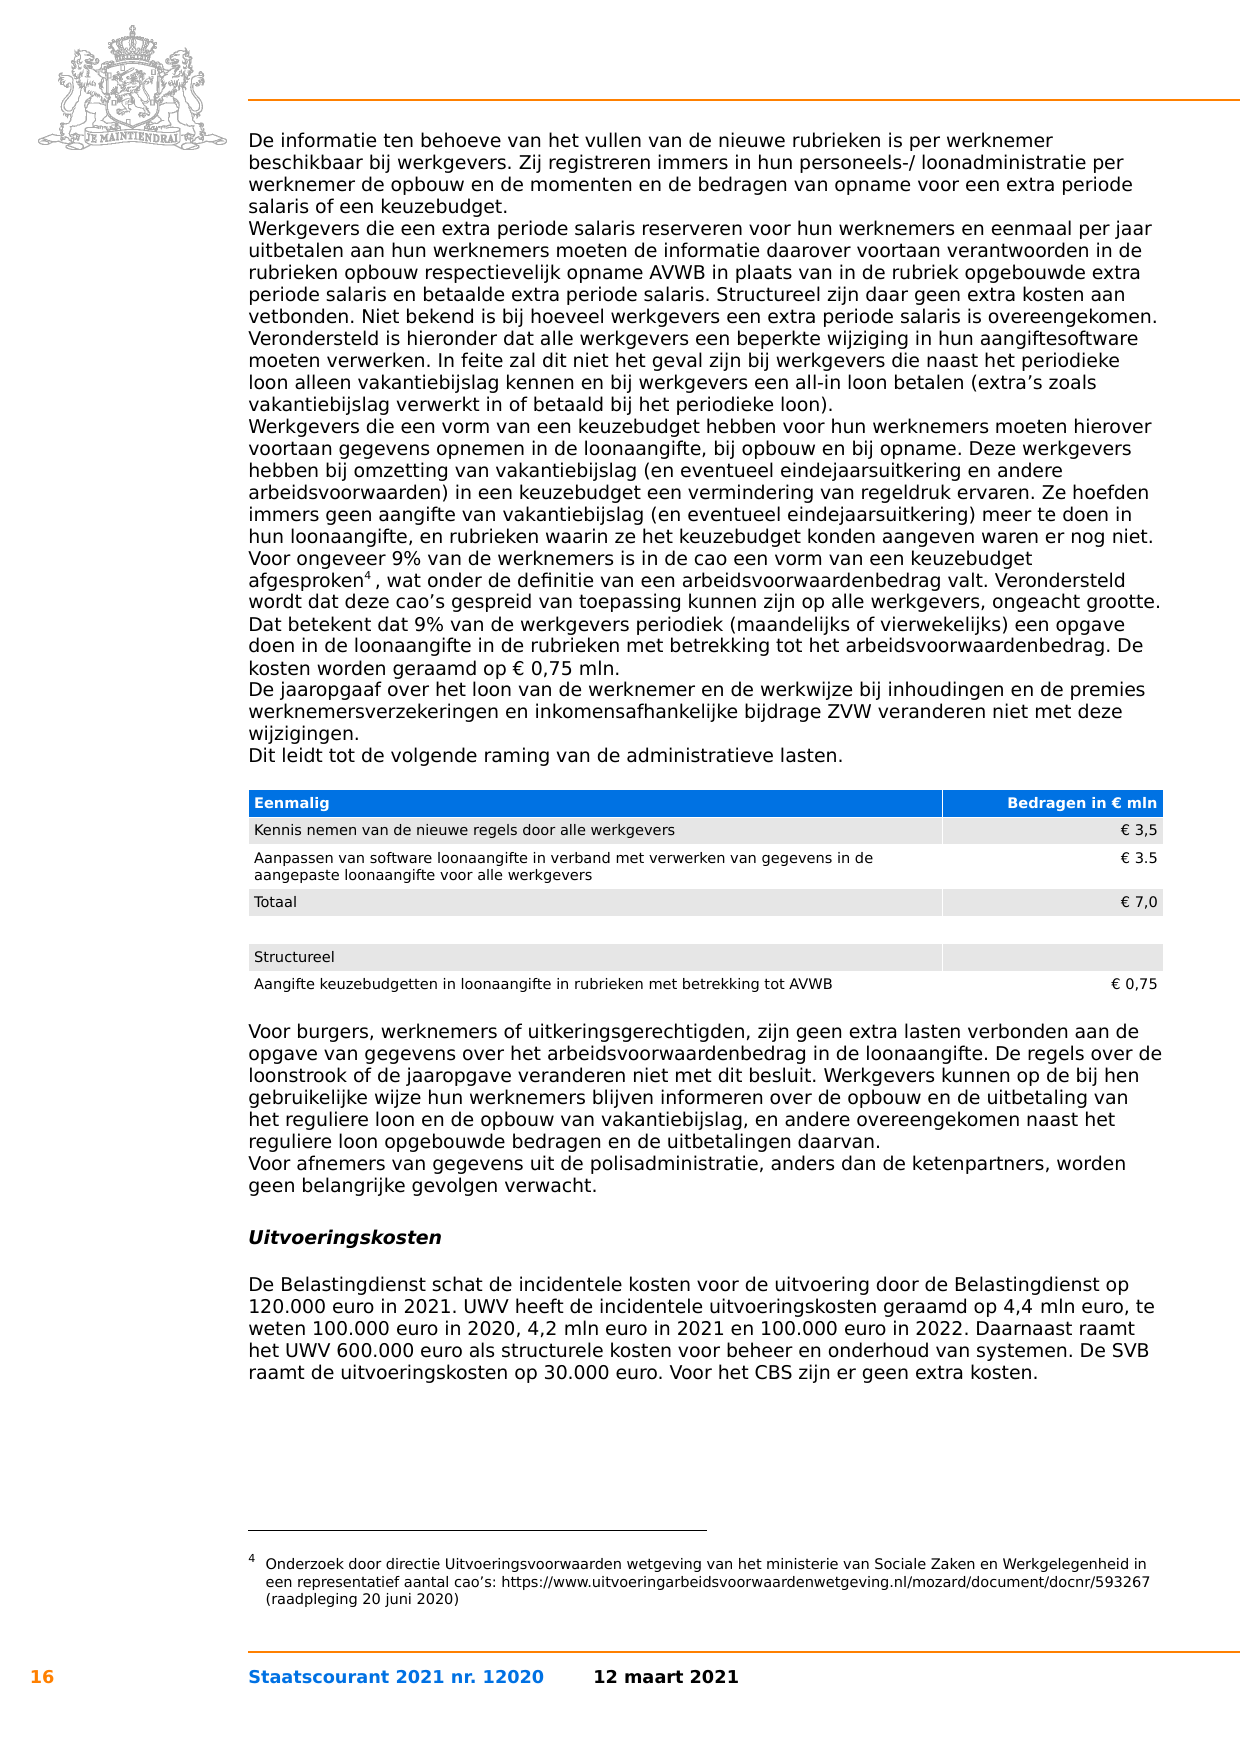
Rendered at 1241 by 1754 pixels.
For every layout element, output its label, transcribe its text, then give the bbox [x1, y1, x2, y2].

text De informatie ten behoeve van het vullen van de nieuwe rubrieken is per werknemer beschikbaar bij werkgevers. Zij registreren immers in hun personeels-/ loonadministratie per werknemer de opbouw en de momenten en de bedragen van opname voor een extra periode salaris of een keuzebudget. [248, 130, 1163, 218]
text Werkgevers die een vorm van een keuzebudget hebben voor hun werknemers moeten hierover voortaan gegevens opnemen in de loonaangifte, bij opbouw en bij opname. Deze werkgevers hebben bij omzetting van vakantiebijslag (en eventueel eindejaarsuitkering en andere arbeidsvoorwaarden) in een keuzebudget een vermindering van regeldruk ervaren. Ze hoefden immers geen aangifte van vakantiebijslag (en eventueel eindejaarsuitkering) meer te doen in hun loonaangifte, en rubrieken waarin ze het keuzebudget konden aangeven waren er nog niet. Voor ongeveer 9% van de werknemers is in de cao een vorm van een keuzebudget afgesproken, wat onder de definitie van een arbeidsvoorwaardenbedrag valt. Verondersteld wordt dat deze cao’s gespreid van toepassing kunnen zijn op alle werkgevers, ongeacht grootte. Dat betekent dat 9% van de werkgevers periodiek (maandelijks of vierwekelijks) een opgave doen in de loonaangifte in de rubrieken met betrekking tot het arbeidsvoorwaardenbedrag. De kosten worden geraamd op € 0,75 mln. [248, 416, 1163, 679]
text Dit leidt tot de volgende raming van de administratieve lasten. [248, 745, 1163, 767]
table_header Bedragen in € mln [943, 790, 1163, 817]
text Voor afnemers van gegevens uit de polisadministratie, anders dan de ketenpartners, worden geen belangrijke gevolgen verwacht. [248, 1153, 1163, 1197]
table_cell € 7,0 [943, 889, 1163, 916]
table_cell [943, 944, 1163, 971]
table_cell Aangifte keuzebudgetten in loonaangifte in rubrieken met betrekking tot AVWB [249, 972, 942, 998]
table_cell Totaal [249, 889, 942, 916]
table_cell € 3.5 [943, 845, 1163, 888]
text De jaaropgaaf over het loon van de werknemer en de werkwijze bij inhoudingen en de premies werknemersverzekeringen en inkomensafhankelijke bijdrage ZVW veranderen niet met deze wijzigingen. [248, 679, 1163, 745]
text Werkgevers die een extra periode salaris reserveren voor hun werknemers en eenmaal per jaar uitbetalen aan hun werknemers moeten de informatie daarover voortaan verantwoorden in de rubrieken opbouw respectievelijk opname AVWB in plaats van in de rubriek opgebouwde extra periode salaris en betaalde extra periode salaris. Structureel zijn daar geen extra kosten aan vetbonden. Niet bekend is bij hoeveel werkgevers een extra periode salaris is overeengekomen. Verondersteld is hieronder dat alle werkgevers een beperkte wijziging in hun aangiftesoftware moeten verwerken. In feite zal dit niet het geval zijn bij werkgevers die naast het periodieke loon alleen vakantiebijslag kennen en bij werkgevers een all-in loon betalen (extra’s zoals vakantiebijslag verwerkt in of betaald bij het periodieke loon). [248, 218, 1163, 416]
table_cell € 0,75 [943, 972, 1163, 998]
table_cell Kennis nemen van de nieuwe regels door alle werkgevers [249, 818, 942, 844]
table_cell [943, 917, 1163, 943]
table_header Eenmalig [249, 790, 942, 817]
table_cell [249, 917, 942, 943]
table_cell Aanpassen van software loonaangifte in verband met verwerken van gegevens in de aangepaste loonaangifte voor alle werkgevers [249, 845, 942, 888]
text Voor burgers, werknemers of uitkeringsgerechtigden, zijn geen extra lasten verbonden aan de opgave van gegevens over het arbeidsvoorwaardenbedrag in de loonaangifte. De regels over de loonstrook of de jaaropgave veranderen niet met dit besluit. Werkgevers kunnen op de bij hen gebruikelijke wijze hun werknemers blijven informeren over de opbouw en de uitbetaling van het reguliere loon en de opbouw van vakantiebijslag, en andere overeengekomen naast het reguliere loon opgebouwde bedragen en de uitbetalingen daarvan. [248, 1021, 1163, 1153]
picture [38, 25, 227, 150]
subtitle Uitvoeringskosten [248, 1227, 1163, 1249]
text Onderzoek door directie Uitvoeringsvoorwaarden wetgeving van het ministerie van Sociale Zaken en Werkgelegenheid in een representatief aantal cao’s: https://www.uitvoeringarbeidsvoorwaardenwetgeving.nl/mozard/document/docnr/593267 (raadpleging 20 juni 2020) [248, 1552, 1163, 1608]
text De Belastingdienst schat de incidentele kosten voor de uitvoering door de Belastingdienst op 120.000 euro in 2021. UWV heeft de incidentele uitvoeringskosten geraamd op 4,4 mln euro, te weten 100.000 euro in 2020, 4,2 mln euro in 2021 en 100.000 euro in 2022. Daarnaast raamt het UWV 600.000 euro als structurele kosten voor beheer en onderhoud van systemen. De SVB raamt de uitvoeringskosten op 30.000 euro. Voor het CBS zijn er geen extra kosten. [248, 1274, 1163, 1383]
table_cell € 3,5 [943, 818, 1163, 844]
table_cell Structureel [249, 944, 942, 971]
